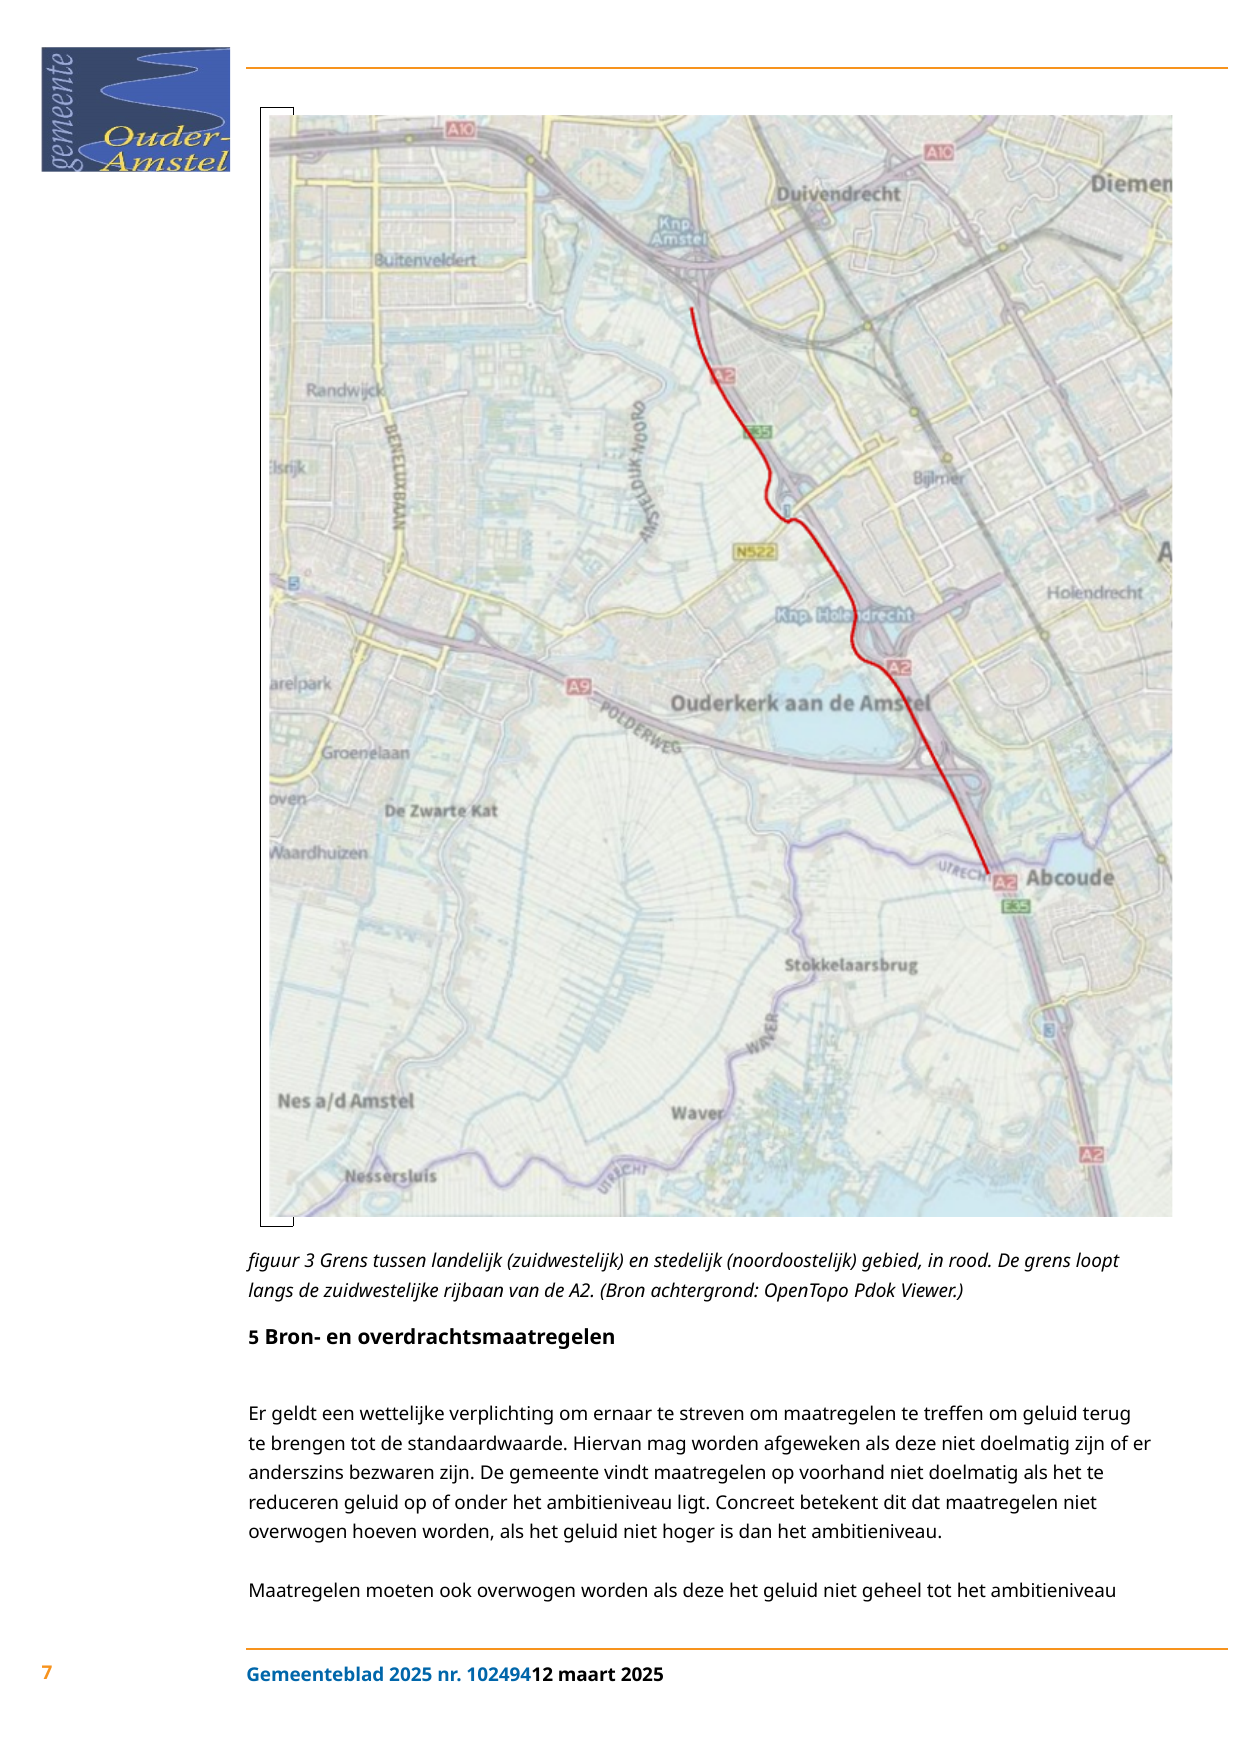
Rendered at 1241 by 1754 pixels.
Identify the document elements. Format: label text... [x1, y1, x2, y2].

text 5 Bron- en overdrachtsmaatregelen [248, 1322, 1152, 1351]
picture [268, 115, 1173, 1217]
picture [41, 47, 231, 172]
text figuur 3 Grens tussen landelijk (zuidwestelijk) en stedelijk (noordoostelijk) gebied, in rood. De grens loopt langs de zuidwestelijke rijbaan van de A2. (Bron achtergrond: OpenTopo Pdok Viewer.) [248, 1247, 1152, 1303]
text Maatregelen moeten ook overwogen worden als deze het geluid niet geheel tot het ambitieniveau [248, 1578, 1152, 1603]
text Er geldt een wettelijke verplichting om ernaar te streven om maatregelen te treffen om geluid terug te brengen tot de standaardwaarde. Hiervan mag worden afgeweken als deze niet doelmatig zijn of er anderszins bezwaren zijn. De gemeente vindt maatregelen op voorhand niet doelmatig als het te reduceren geluid op of onder het ambitieniveau ligt. Concreet betekent dit dat maatregelen niet overwogen hoeven worden, als het geluid niet hoger is dan het ambitieniveau. [248, 1400, 1152, 1544]
